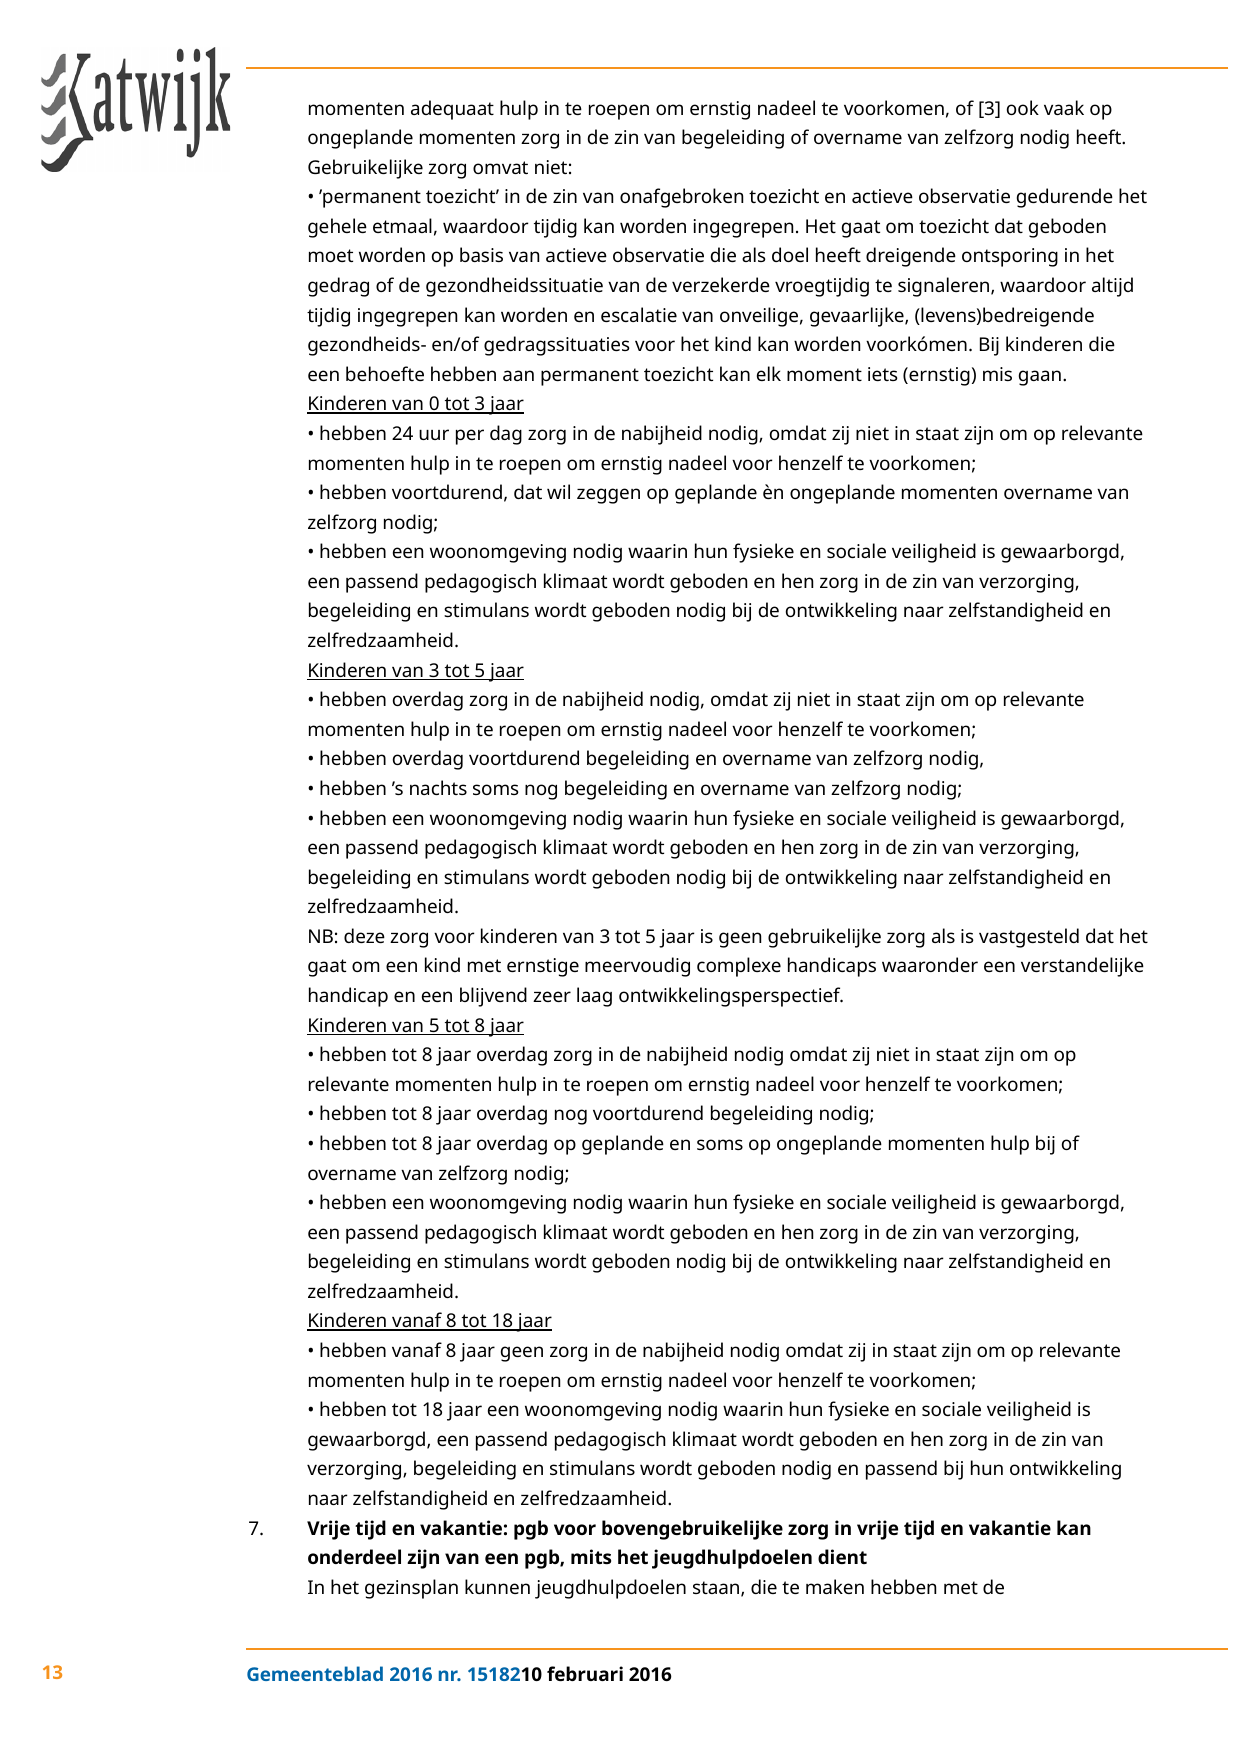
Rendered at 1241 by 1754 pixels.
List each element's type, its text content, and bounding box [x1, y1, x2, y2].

list • hebben overdag zorg in de nabijheid nodig, omdat zij niet in staat zijn om op relevante momenten hulp in te roepen om ernstig nadeel voor henzelf te voorkomen; [248, 686, 1152, 742]
list • hebben tot 8 jaar overdag nog voortdurend begeleiding nodig; [248, 1101, 1152, 1126]
list • hebben 24 uur per dag zorg in de nabijheid nodig, omdat zij niet in staat zijn om op relevante momenten hulp in te roepen om ernstig nadeel voor henzelf te voorkomen; [248, 420, 1152, 476]
list • hebben ’s nachts soms nog begeleiding en overname van zelfzorg nodig; [248, 775, 1152, 801]
list Gebruikelijke zorg omvat niet: [248, 154, 1152, 180]
list Kinderen van 3 tot 5 jaar [248, 657, 1152, 683]
list • hebben tot 8 jaar overdag zorg in de nabijheid nodig omdat zij niet in staat zijn om op relevante momenten hulp in te roepen om ernstig nadeel voor henzelf te voorkomen; [248, 1041, 1152, 1097]
list • hebben vanaf 8 jaar geen zorg in de nabijheid nodig omdat zij in staat zijn om op relevante momenten hulp in te roepen om ernstig nadeel voor henzelf te voorkomen; [248, 1337, 1152, 1393]
list Vrije tijd en vakantie: pgb voor bovengebruikelijke zorg in vrije tijd en vakantie kan onderdeel zijn van een pgb, mits het jeugdhulpdoelen dient [248, 1515, 1152, 1570]
list • hebben een woonomgeving nodig waarin hun fysieke en sociale veiligheid is gewaarborgd, een passend pedagogisch klimaat wordt geboden en hen zorg in de zin van verzorging, begeleiding en stimulans wordt geboden nodig bij de ontwikkeling naar zelfstandigheid en zelfredzaamheid. [248, 805, 1152, 919]
list In het gezinsplan kunnen jeugdhulpdoelen staan, die te maken hebben met de [248, 1574, 1152, 1600]
list • hebben tot 8 jaar overdag op geplande en soms op ongeplande momenten hulp bij of overname van zelfzorg nodig; [248, 1130, 1152, 1186]
list Kinderen van 0 tot 3 jaar [248, 391, 1152, 416]
list • hebben voortdurend, dat wil zeggen op geplande èn ongeplande momenten overname van zelfzorg nodig; [248, 479, 1152, 535]
list Kinderen vanaf 8 tot 18 jaar [248, 1308, 1152, 1333]
list • hebben een woonomgeving nodig waarin hun fysieke en sociale veiligheid is gewaarborgd, een passend pedagogisch klimaat wordt geboden en hen zorg in de zin van verzorging, begeleiding en stimulans wordt geboden nodig bij de ontwikkeling naar zelfstandigheid en zelfredzaamheid. [248, 538, 1152, 653]
list Kinderen van 5 tot 8 jaar [248, 1012, 1152, 1038]
list • hebben overdag voortdurend begeleiding en overname van zelfzorg nodig, [248, 746, 1152, 771]
list • hebben een woonomgeving nodig waarin hun fysieke en sociale veiligheid is gewaarborgd, een passend pedagogisch klimaat wordt geboden en hen zorg in de zin van verzorging, begeleiding en stimulans wordt geboden nodig bij de ontwikkeling naar zelfstandigheid en zelfredzaamheid. [248, 1189, 1152, 1304]
list momenten adequaat hulp in te roepen om ernstig nadeel te voorkomen, of [3] ook vaak op ongeplande momenten zorg in de zin van begeleiding of overname van zelfzorg nodig heeft. [248, 95, 1152, 150]
list NB: deze zorg voor kinderen van 3 tot 5 jaar is geen gebruikelijke zorg als is vastgesteld dat het gaat om een kind met ernstige meervoudig complexe handicaps waaronder een verstandelijke handicap en een blijvend zeer laag ontwikkelingsperspectief. [248, 923, 1152, 1008]
list • ’permanent toezicht’ in de zin van onafgebroken toezicht en actieve observatie gedurende het gehele etmaal, waardoor tijdig kan worden ingegrepen. Het gaat om toezicht dat geboden moet worden op basis van actieve observatie die als doel heeft dreigende ontsporing in het gedrag of de gezondheidssituatie van de verzekerde vroegtijdig te signaleren, waardoor altijd tijdig ingegrepen kan worden en escalatie van onveilige, gevaarlijke, (levens)bedreigende gezondheids- en/of gedragssituaties voor het kind kan worden voorkómen. Bij kinderen die een behoefte hebben aan permanent toezicht kan elk moment iets (ernstig) mis gaan. [248, 183, 1152, 387]
picture [41, 47, 231, 172]
list • hebben tot 18 jaar een woonomgeving nodig waarin hun fysieke en sociale veiligheid is gewaarborgd, een passend pedagogisch klimaat wordt geboden en hen zorg in de zin van verzorging, begeleiding en stimulans wordt geboden nodig en passend bij hun ontwikkeling naar zelfstandigheid en zelfredzaamheid. [248, 1396, 1152, 1511]
